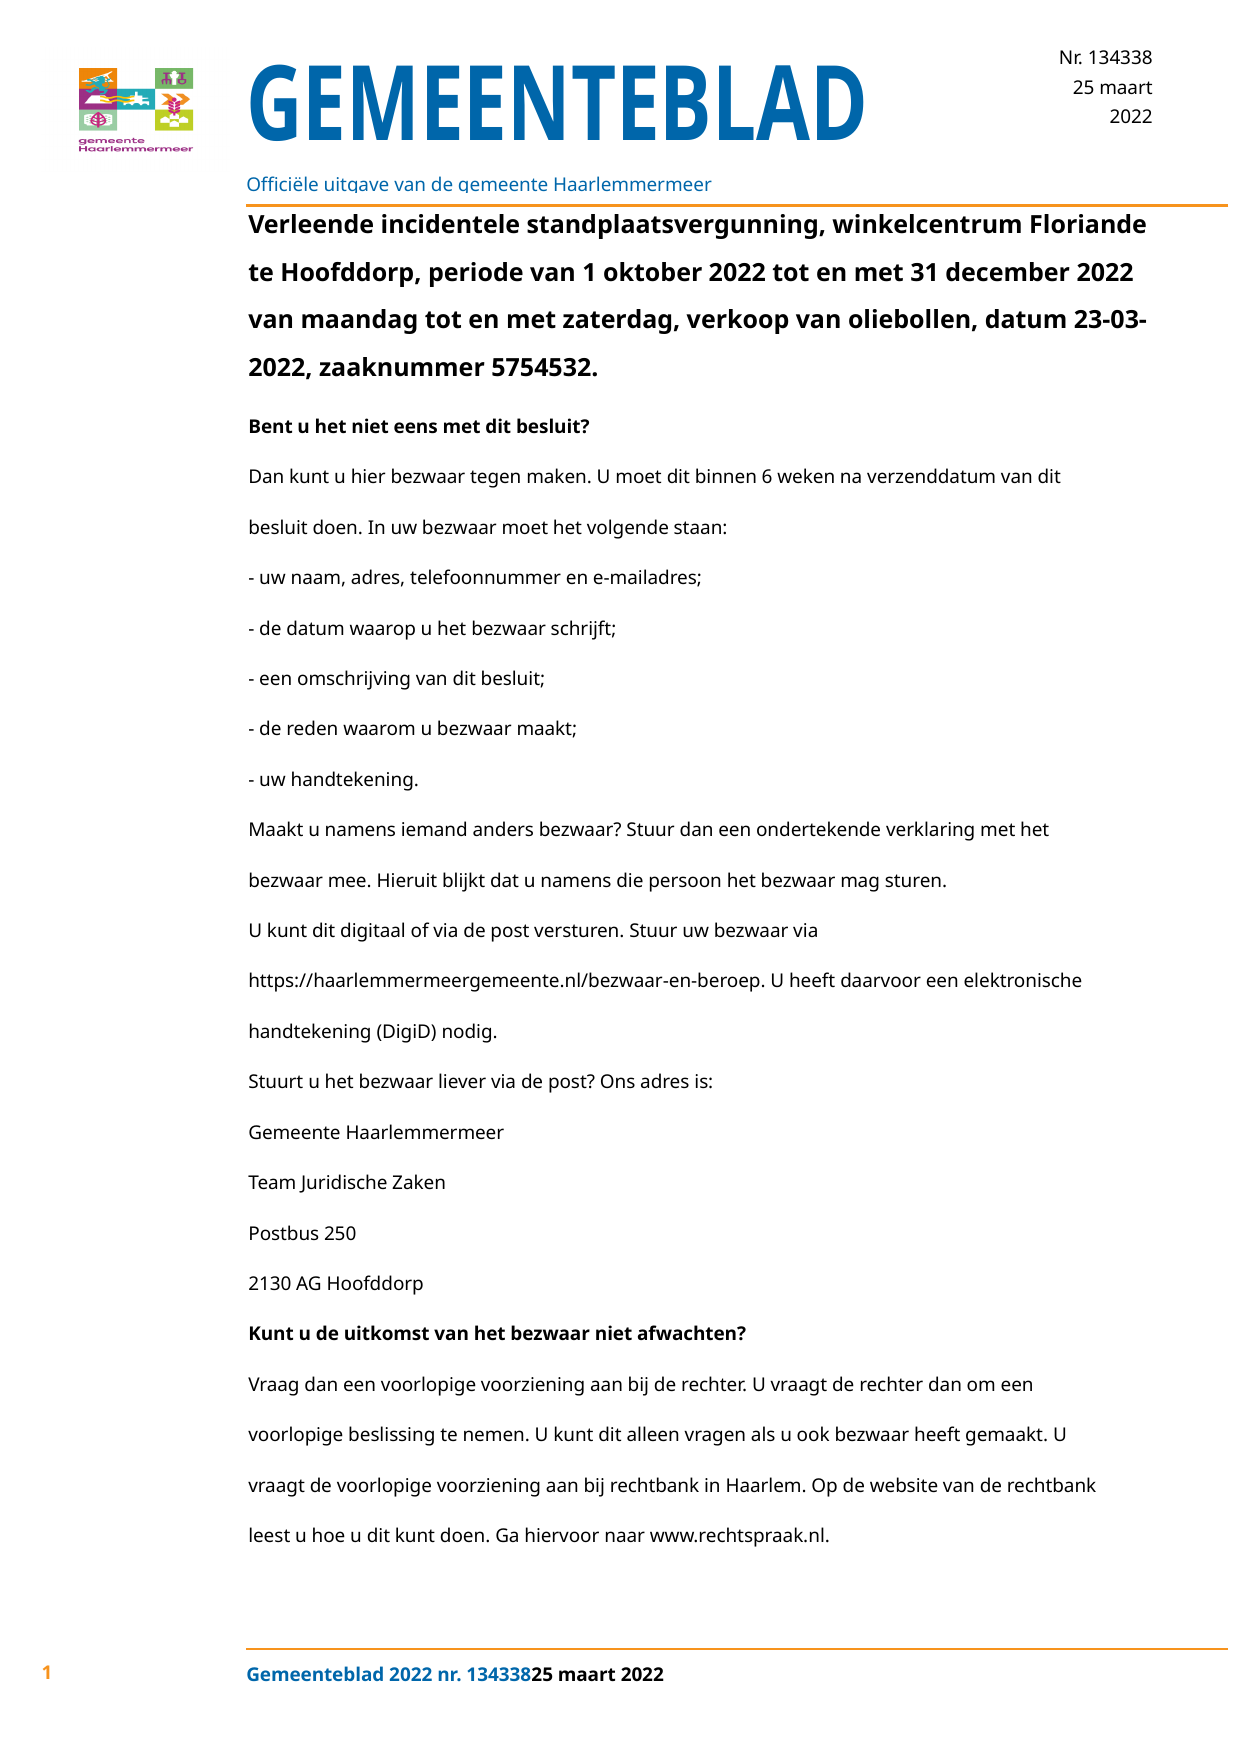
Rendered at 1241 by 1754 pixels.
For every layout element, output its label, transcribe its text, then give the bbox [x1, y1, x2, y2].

text 2130 AG Hoofddorp [248, 1270, 1152, 1296]
text Team Juridische Zaken [248, 1169, 1152, 1195]
text bezwaar mee. Hieruit blijkt dat u namens die persoon het bezwaar mag sturen. [248, 867, 1152, 893]
text Verleende incidentele standplaatsvergunning, winkelcentrum Floriande te Hoofddorp, periode van 1 oktober 2022 tot en met 31 december 2022 van maandag tot en met zaterdag, verkoop van oliebollen, datum 23-03-2022, zaaknummer 5754532. [248, 207, 1152, 384]
text handtekening (DigiD) nodig. [248, 1018, 1152, 1044]
text Gemeente Haarlemmermeer [248, 1119, 1152, 1145]
text - de reden waarom u bezwaar maakt; [248, 716, 1152, 741]
text Vraag dan een voorlopige voorziening aan bij de rechter. U vraagt de rechter dan om een [248, 1371, 1152, 1397]
text https://haarlemmermeergemeente.nl/bezwaar-en-beroep. U heeft daarvoor een elektronische [248, 968, 1152, 993]
text Postbus 250 [248, 1220, 1152, 1246]
text Dan kunt u hier bezwaar tegen maken. U moet dit binnen 6 weken na verzenddatum van dit [248, 463, 1152, 489]
text - de datum waarop u het bezwaar schrijft; [248, 615, 1152, 641]
text U kunt dit digitaal of via de post versturen. Stuur uw bezwaar via [248, 917, 1152, 943]
text Bent u het niet eens met dit besluit? [248, 413, 1152, 439]
text vraagt de voorlopige voorziening aan bij rechtbank in Haarlem. Op de website van de rechtbank [248, 1472, 1152, 1498]
text - een omschrijving van dit besluit; [248, 665, 1152, 691]
text Stuurt u het bezwaar liever via de post? Ons adres is: [248, 1068, 1152, 1094]
text - uw naam, adres, telefoonnummer en e-mailadres; [248, 564, 1152, 590]
text - uw handtekening. [248, 766, 1152, 792]
text besluit doen. In uw bezwaar moet het volgende staan: [248, 514, 1152, 540]
text leest u hoe u dit kunt doen. Ga hiervoor naar www.rechtspraak.nl. [248, 1522, 1152, 1548]
text voorlopige beslissing te nemen. U kunt dit alleen vragen als u ook bezwaar heeft gemaakt. U [248, 1421, 1152, 1447]
picture [41, 47, 231, 172]
text Kunt u de uitkomst van het bezwaar niet afwachten? [248, 1321, 1152, 1346]
text Maakt u namens iemand anders bezwaar? Stuur dan een ondertekende verklaring met het [248, 816, 1152, 842]
